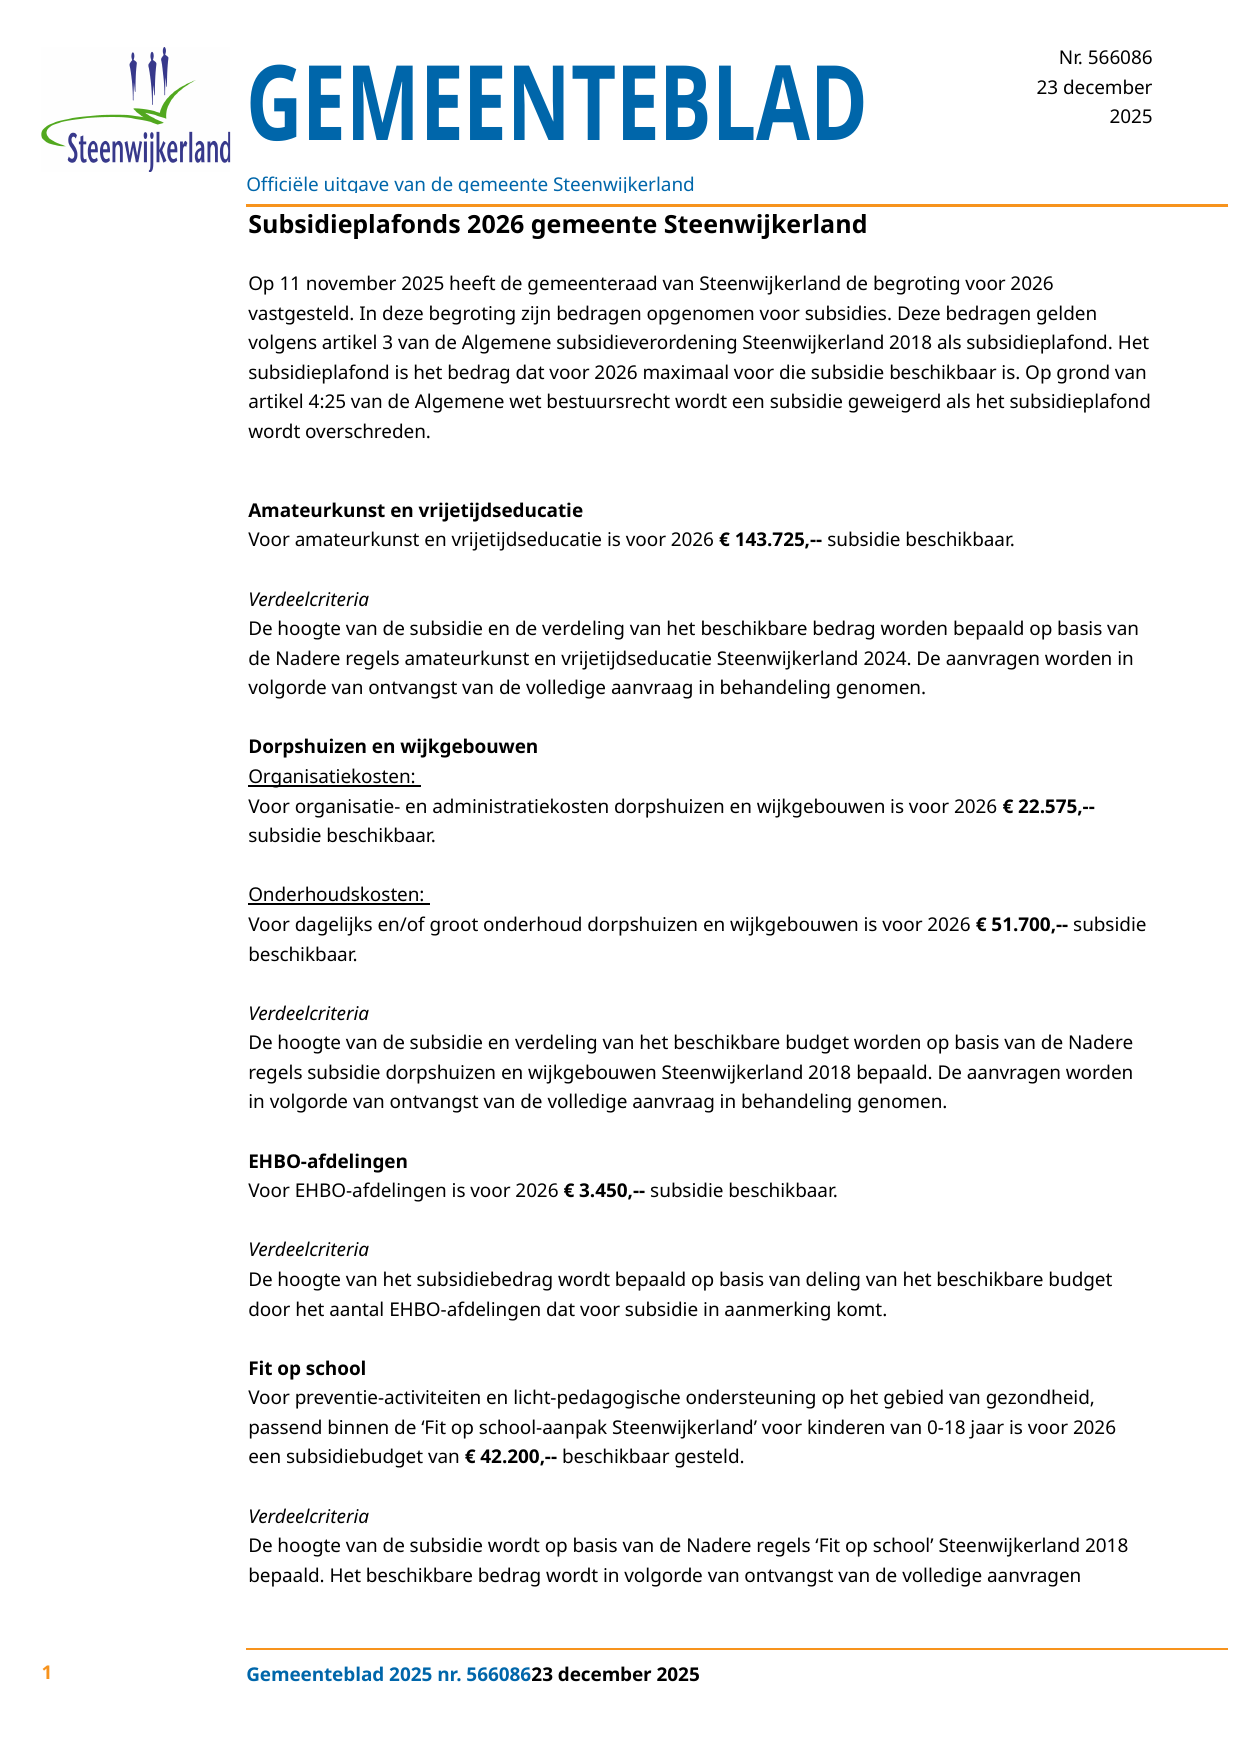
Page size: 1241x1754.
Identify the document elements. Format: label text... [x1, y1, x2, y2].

text Op 11 november 2025 heeft de gemeenteraad van Steenwijkerland de begroting voor 2026 vastgesteld. In deze begroting zijn bedragen opgenomen voor subsidies. Deze bedragen gelden volgens artikel 3 van de Algemene subsidieverordening Steenwijkerland 2018 als subsidieplafond. Het subsidieplafond is het bedrag dat voor 2026 maximaal voor die subsidie beschikbaar is. Op grond van artikel 4:25 van de Algemene wet bestuursrecht wordt een subsidie geweigerd als het subsidieplafond wordt overschreden. [248, 270, 1152, 444]
text Voor dagelijks en/of groot onderhoud dorpshuizen en wijkgebouwen is voor 2026 € 51.700,-- subsidie beschikbaar. [248, 911, 1152, 967]
text De hoogte van de subsidie en verdeling van het beschikbare budget worden op basis van de Nadere regels subsidie dorpshuizen en wijkgebouwen Steenwijkerland 2018 bepaald. De aanvragen worden in volgorde van ontvangst van de volledige aanvraag in behandeling genomen. [248, 1029, 1152, 1114]
text Verdeelcriteria [248, 586, 1152, 612]
text Voor preventie-activiteiten en licht-pedagogische ondersteuning op het gebied van gezondheid, passend binnen de ‘Fit op school-aanpak Steenwijkerland’ voor kinderen van 0-18 jaar is voor 2026 een subsidiebudget van € 42.200,-- beschikbaar gesteld. [248, 1384, 1152, 1469]
picture [41, 47, 231, 172]
text De hoogte van de subsidie en de verdeling van het beschikbare bedrag worden bepaald op basis van de Nadere regels amateurkunst en vrijetijdseducatie Steenwijkerland 2024. De aanvragen worden in volgorde van ontvangst van de volledige aanvraag in behandeling genomen. [248, 615, 1152, 700]
text De hoogte van de subsidie wordt op basis van de Nadere regels ‘Fit op school’ Steenwijkerland 2018 bepaald. Het beschikbare bedrag wordt in volgorde van ontvangst van de volledige aanvragen [248, 1532, 1152, 1588]
text Dorpshuizen en wijkgebouwen [248, 734, 1152, 759]
text Verdeelcriteria [248, 1503, 1152, 1529]
text EHBO-afdelingen [248, 1148, 1152, 1174]
text Voor EHBO-afdelingen is voor 2026 € 3.450,-- subsidie beschikbaar. [248, 1177, 1152, 1203]
text Amateurkunst en vrijetijdseducatie [248, 497, 1152, 523]
text Organisatiekosten: [248, 763, 1152, 789]
text Fit op school [248, 1355, 1152, 1381]
text Verdeelcriteria [248, 1000, 1152, 1026]
text Subsidieplafonds 2026 gemeente Steenwijkerland [248, 207, 1152, 241]
text De hoogte van het subsidiebedrag wordt bepaald op basis van deling van het beschikbare budget door het aantal EHBO-afdelingen dat voor subsidie in aanmerking komt. [248, 1266, 1152, 1322]
text Verdeelcriteria [248, 1237, 1152, 1262]
text Voor organisatie- en administratiekosten dorpshuizen en wijkgebouwen is voor 2026 € 22.575,-- subsidie beschikbaar. [248, 793, 1152, 848]
text Voor amateurkunst en vrijetijdseducatie is voor 2026 € 143.725,-- subsidie beschikbaar. [248, 527, 1152, 552]
text Onderhoudskosten: [248, 882, 1152, 907]
